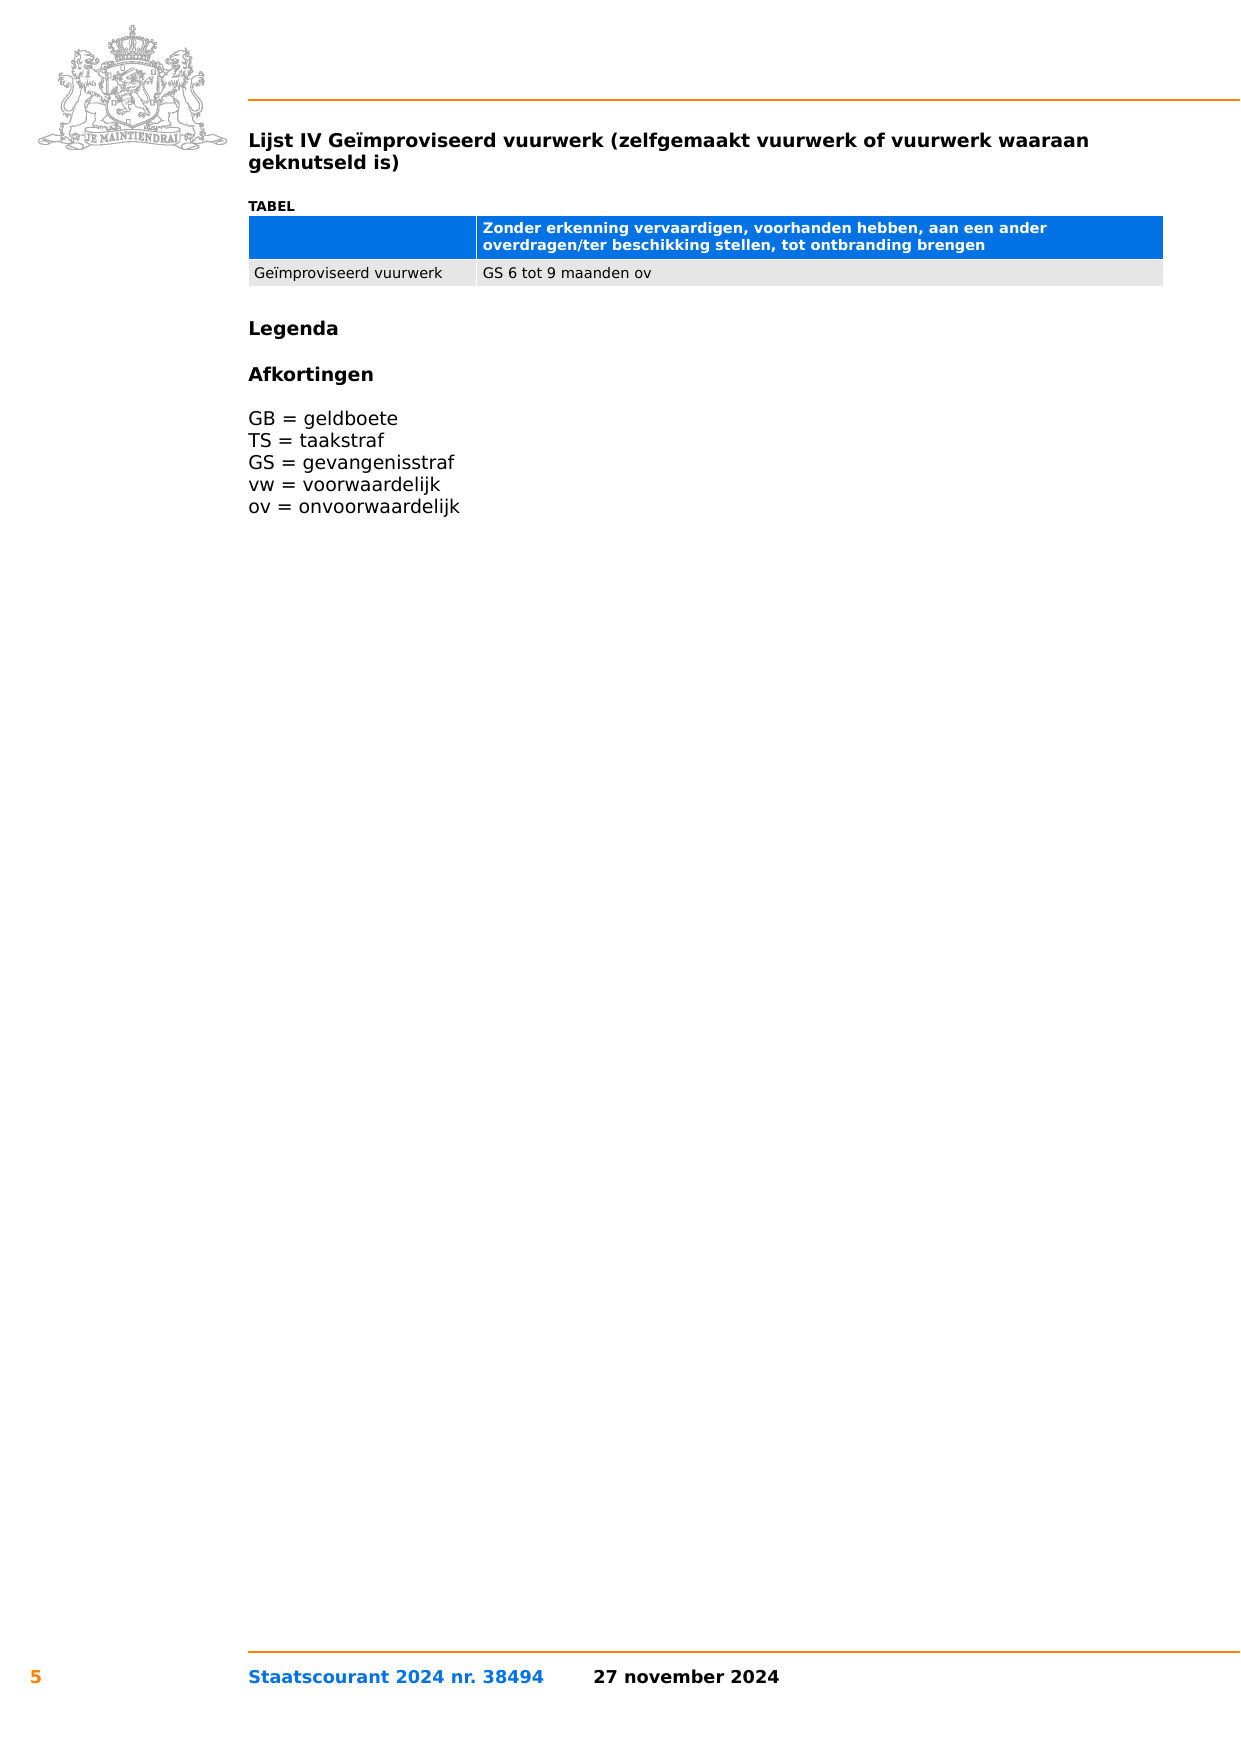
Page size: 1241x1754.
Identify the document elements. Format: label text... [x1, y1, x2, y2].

subtitle Afkortingen [248, 364, 1163, 386]
text vw = voorwaardelijk [248, 474, 1163, 496]
table_cell GS 6 tot 9 maanden ov [477, 260, 1163, 286]
table_cell [249, 216, 476, 259]
subtitle Lijst IV Geïmproviseerd vuurwerk (zelfgemaakt vuurwerk of vuurwerk waaraan geknutseld is) [248, 130, 1163, 174]
table_cell Zonder erkenning vervaardigen, voorhanden hebben, aan een ander overdragen/ter beschikking stellen, tot ontbranding brengen [477, 216, 1163, 259]
text ov = onvoorwaardelijk [248, 496, 1163, 518]
text GB = geldboete [248, 408, 1163, 430]
picture [38, 25, 227, 150]
table_header TABEL [248, 199, 1163, 214]
text TS = taakstraf [248, 430, 1163, 452]
table_cell Geïmproviseerd vuurwerk [249, 260, 476, 286]
subtitle Legenda [248, 317, 1163, 339]
text GS = gevangenisstraf [248, 452, 1163, 474]
